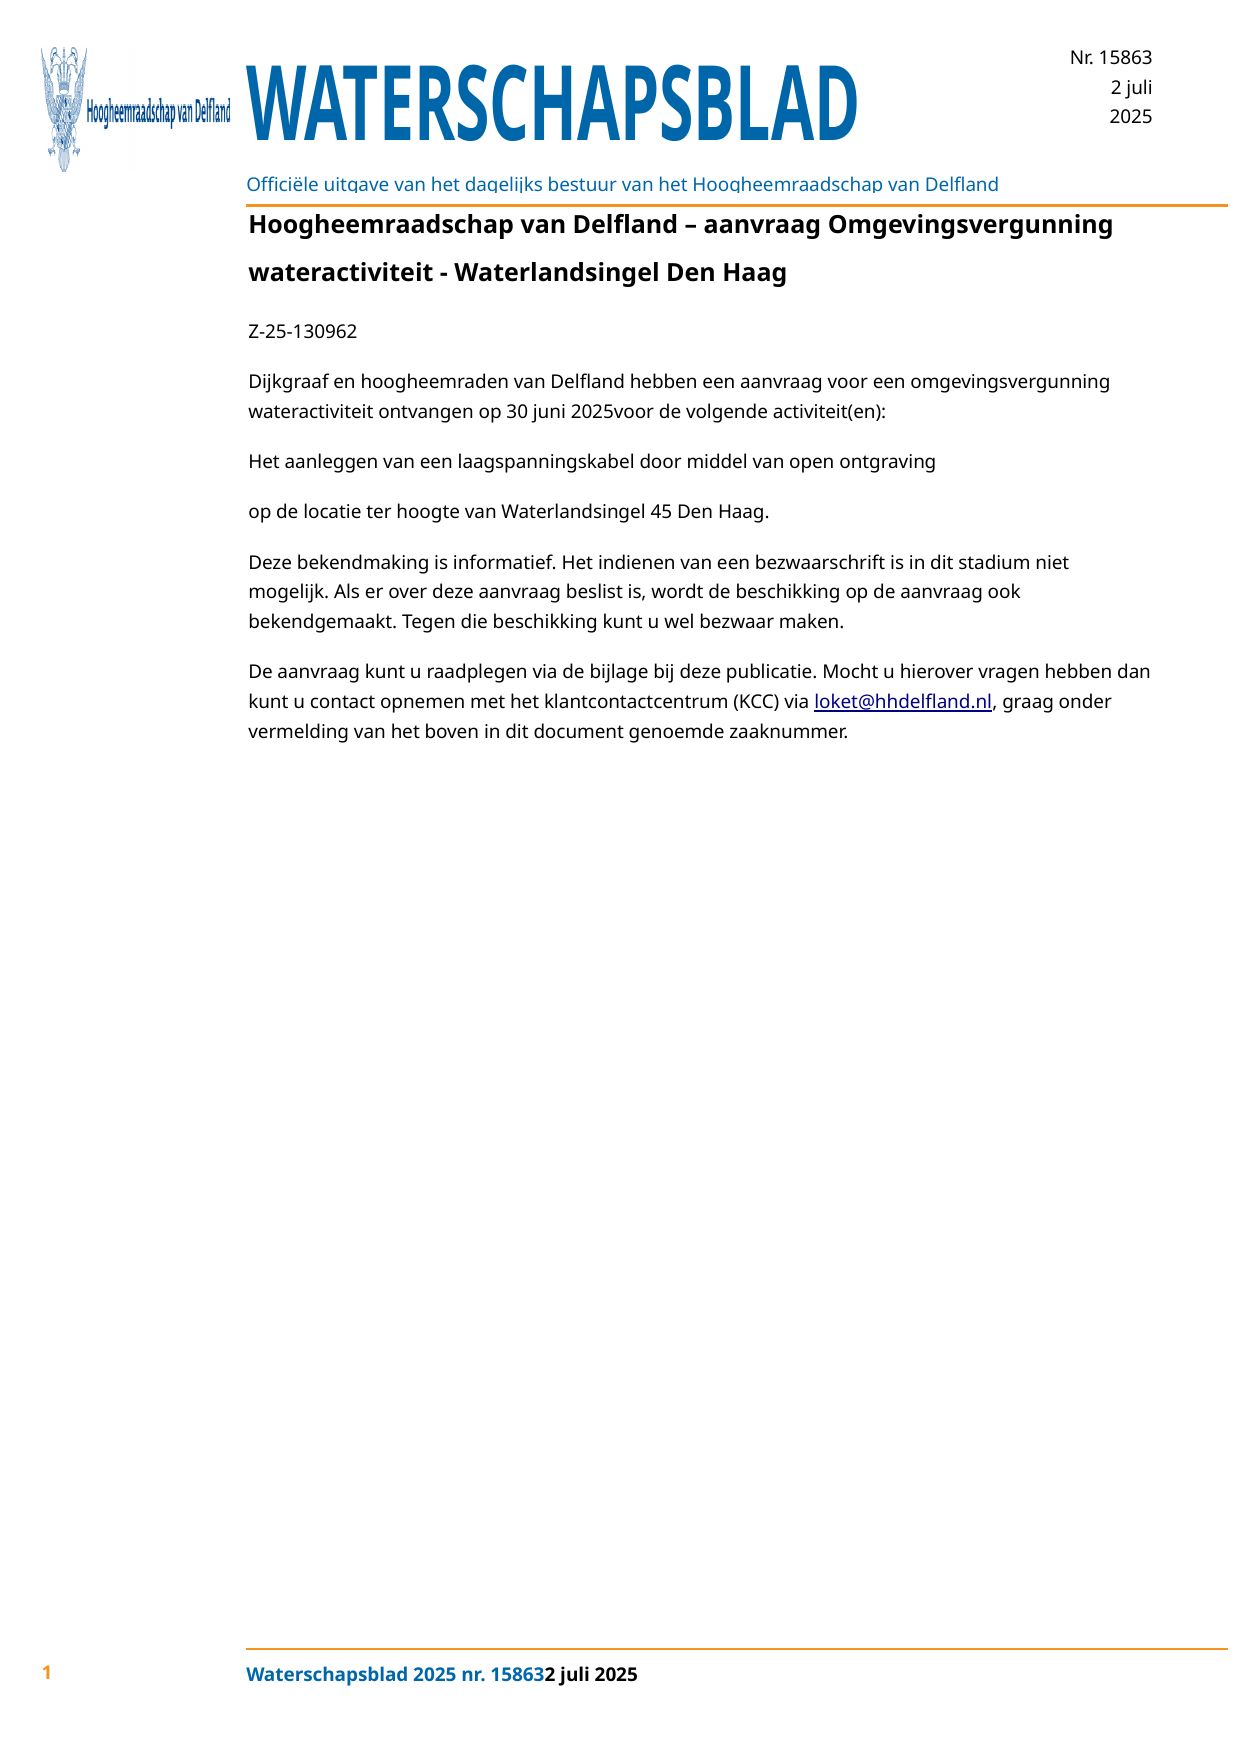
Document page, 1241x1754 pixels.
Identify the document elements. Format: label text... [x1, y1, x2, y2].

text Z-25-130962 [248, 318, 1152, 344]
text op de locatie ter hoogte van Waterlandsingel 45 Den Haag. [248, 499, 1152, 524]
text De aanvraag kunt u raadplegen via de bijlage bij deze publicatie. Mocht u hierover vragen hebben dan kunt u contact opnemen met het klantcontactcentrum (KCC) via loket@hhdelfland.nl, graag onder vermelding van het boven in dit document genoemde zaaknummer. [248, 659, 1152, 744]
text Dijkgraaf en hoogheemraden van Delfland hebben een aanvraag voor een omgevingsvergunning wateractiviteit ontvangen op 30 juni 2025voor de volgende activiteit(en): [248, 368, 1152, 424]
text Het aanleggen van een laagspanningskabel door middel van open ontgraving [248, 448, 1152, 474]
text Deze bekendmaking is informatief. Het indienen van een bezwaarschrift is in dit stadium niet mogelijk. Als er over deze aanvraag beslist is, wordt de beschikking op de aanvraag ook bekendgemaakt. Tegen die beschikking kunt u wel bezwaar maken. [248, 549, 1152, 634]
text Hoogheemraadschap van Delfland – aanvraag Omgevingsvergunning wateractiviteit - Waterlandsingel Den Haag [248, 207, 1152, 288]
picture [41, 47, 231, 172]
